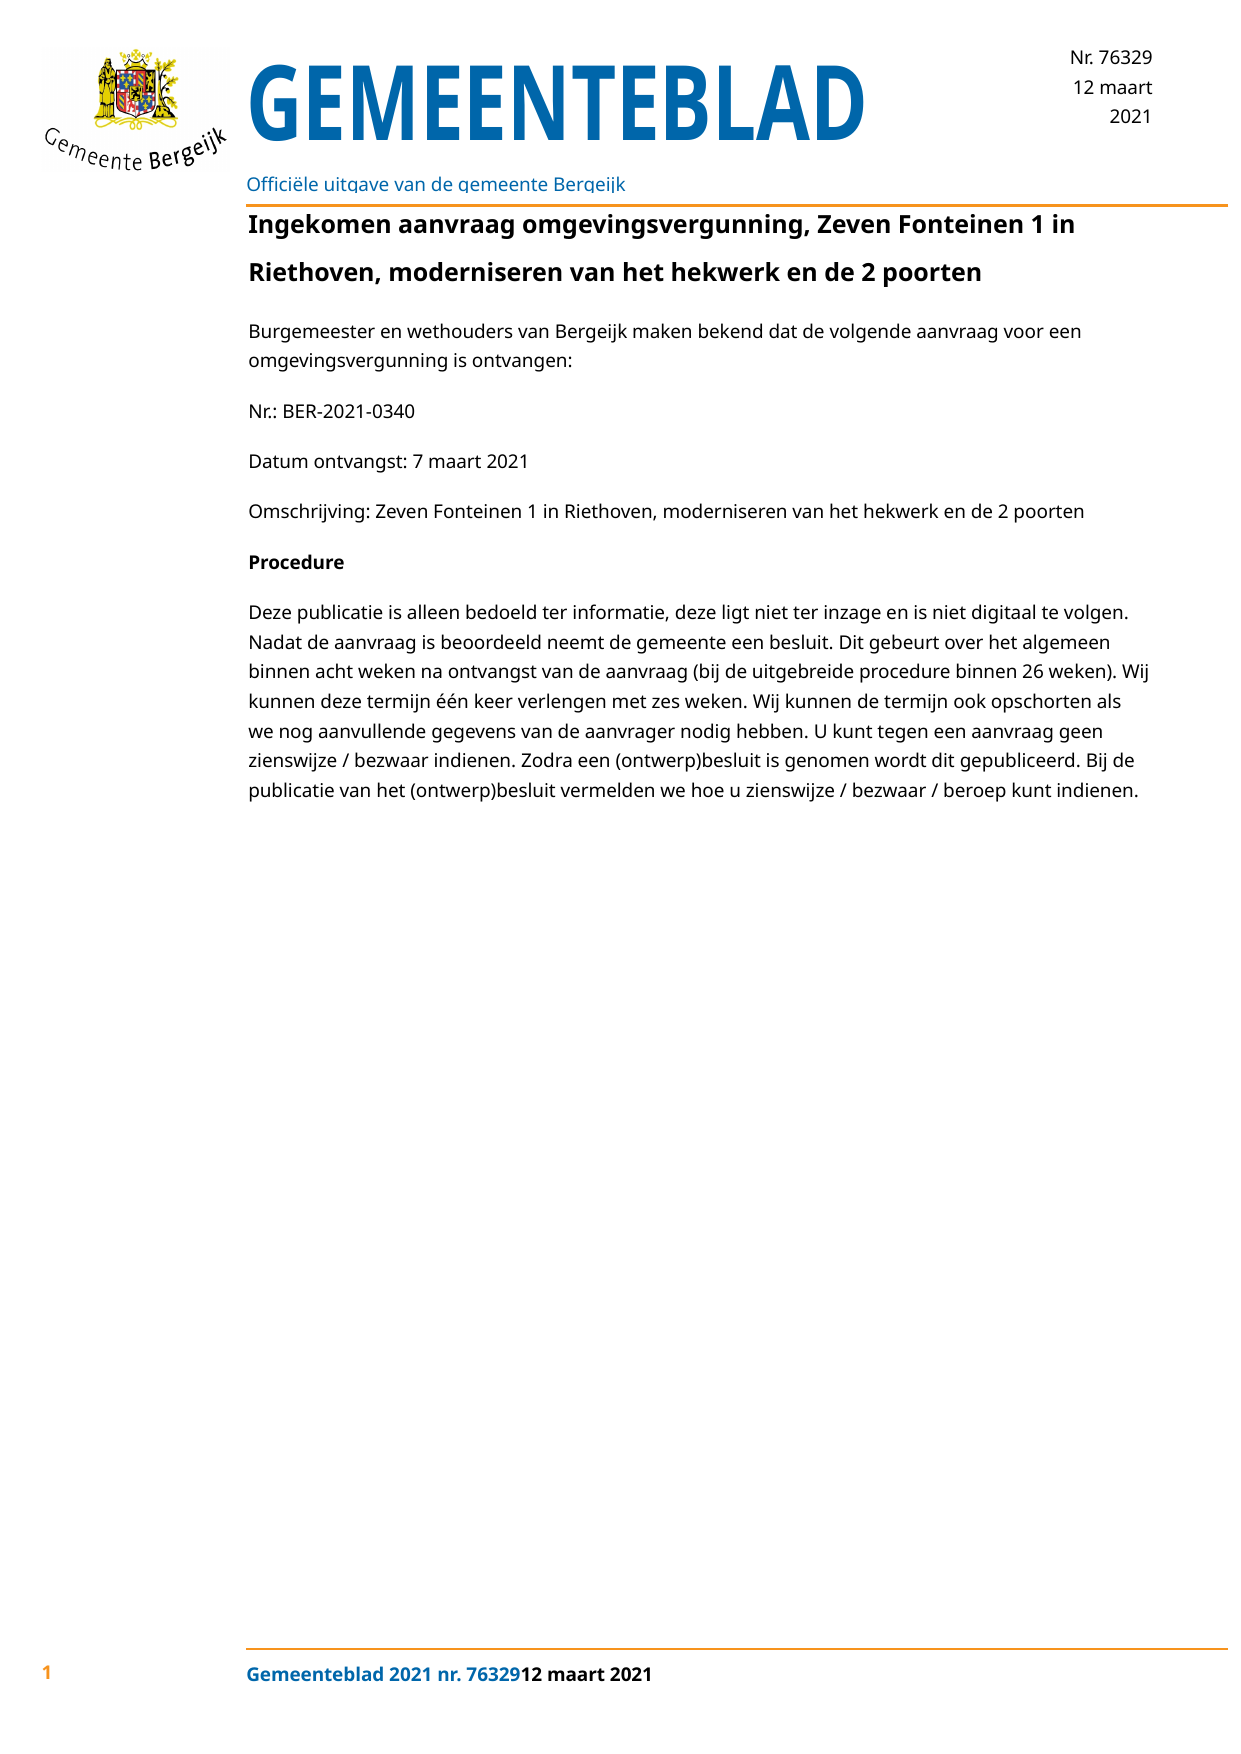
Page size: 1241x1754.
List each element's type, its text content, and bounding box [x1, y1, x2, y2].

text Datum ontvangst: 7 maart 2021 [248, 448, 1152, 474]
text Deze publicatie is alleen bedoeld ter informatie, deze ligt niet ter inzage en is niet digitaal te volgen. Nadat de aanvraag is beoordeeld neemt de gemeente een besluit. Dit gebeurt over het algemeen binnen acht weken na ontvangst van de aanvraag (bij de uitgebreide procedure binnen 26 weken). Wij kunnen deze termijn één keer verlengen met zes weken. Wij kunnen de termijn ook opschorten als we nog aanvullende gegevens van de aanvrager nodig hebben. U kunt tegen een aanvraag geen zienswijze / bezwaar indienen. Zodra een (ontwerp)besluit is genomen wordt dit gepubliceerd. Bij de publicatie van het (ontwerp)besluit vermelden we hoe u zienswijze / bezwaar / beroep kunt indienen. [248, 599, 1152, 803]
text Procedure [248, 549, 1152, 575]
text Omschrijving: Zeven Fonteinen 1 in Riethoven, moderniseren van het hekwerk en de 2 poorten [248, 499, 1152, 524]
picture [41, 47, 231, 172]
text Ingekomen aanvraag omgevingsvergunning, Zeven Fonteinen 1 in Riethoven, moderniseren van het hekwerk en de 2 poorten [248, 207, 1152, 288]
text Burgemeester en wethouders van Bergeijk maken bekend dat de volgende aanvraag voor een omgevingsvergunning is ontvangen: [248, 318, 1152, 373]
text Nr.: BER-2021-0340 [248, 398, 1152, 424]
